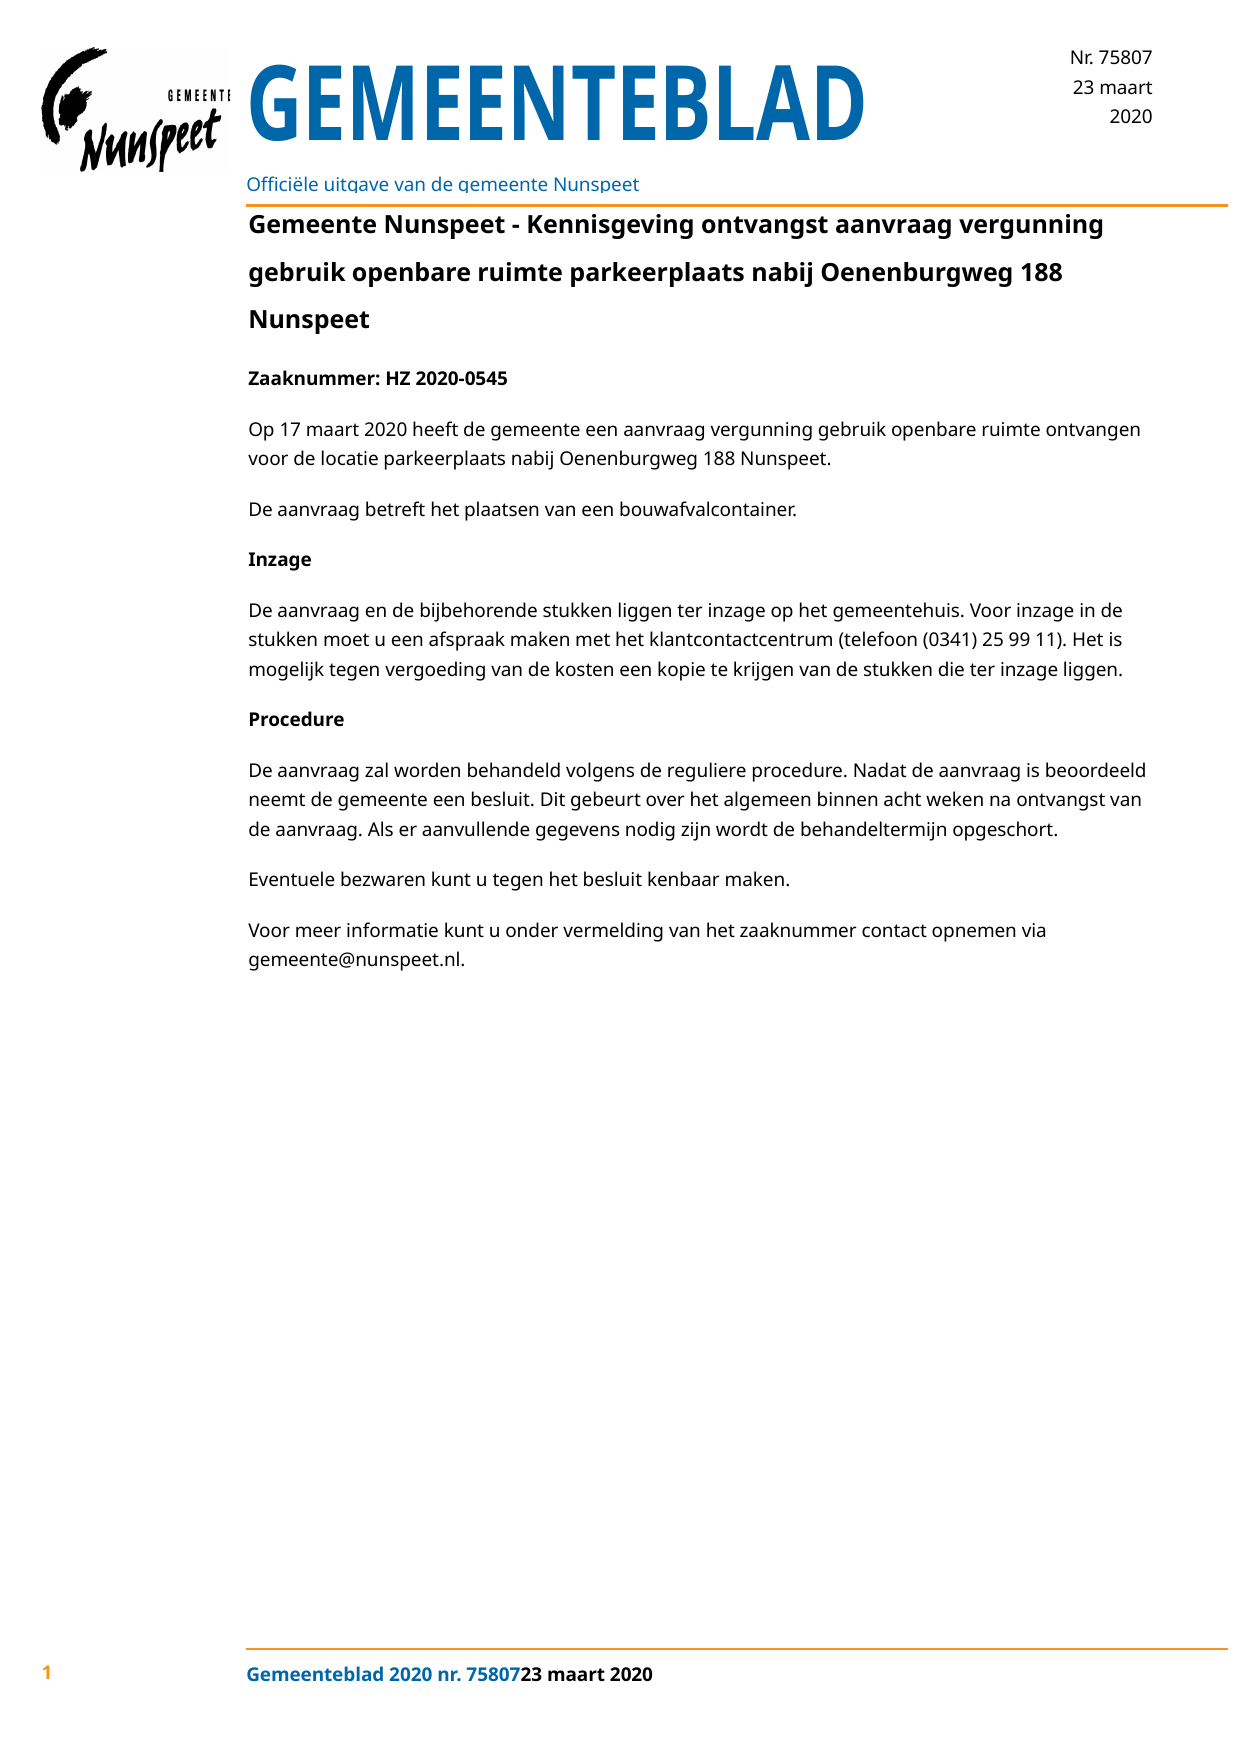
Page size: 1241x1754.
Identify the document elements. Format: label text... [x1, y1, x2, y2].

text De aanvraag zal worden behandeld volgens de reguliere procedure. Nadat de aanvraag is beoordeeld neemt de gemeente een besluit. Dit gebeurt over het algemeen binnen acht weken na ontvangst van de aanvraag. Als er aanvullende gegevens nodig zijn wordt de behandeltermijn opgeschort. [248, 757, 1152, 842]
text Gemeente Nunspeet - Kennisgeving ontvangst aanvraag vergunning gebruik openbare ruimte parkeerplaats nabij Oenenburgweg 188 Nunspeet [248, 207, 1152, 336]
text De aanvraag en de bijbehorende stukken liggen ter inzage op het gemeentehuis. Voor inzage in de stukken moet u een afspraak maken met het klantcontactcentrum (telefoon (0341) 25 99 11). Het is mogelijk tegen vergoeding van de kosten een kopie te krijgen van de stukken die ter inzage liggen. [248, 597, 1152, 682]
text Eventuele bezwaren kunt u tegen het besluit kenbaar maken. [248, 866, 1152, 892]
text Voor meer informatie kunt u onder vermelding van het zaaknummer contact opnemen via gemeente@nunspeet.nl. [248, 917, 1152, 972]
text Op 17 maart 2020 heeft de gemeente een aanvraag vergunning gebruik openbare ruimte ontvangen voor de locatie parkeerplaats nabij Oenenburgweg 188 Nunspeet. [248, 416, 1152, 471]
picture [41, 47, 231, 172]
text Inzage [248, 546, 1152, 572]
text Procedure [248, 706, 1152, 732]
text Zaaknummer: HZ 2020-0545 [248, 366, 1152, 391]
text De aanvraag betreft het plaatsen van een bouwafvalcontainer. [248, 496, 1152, 522]
